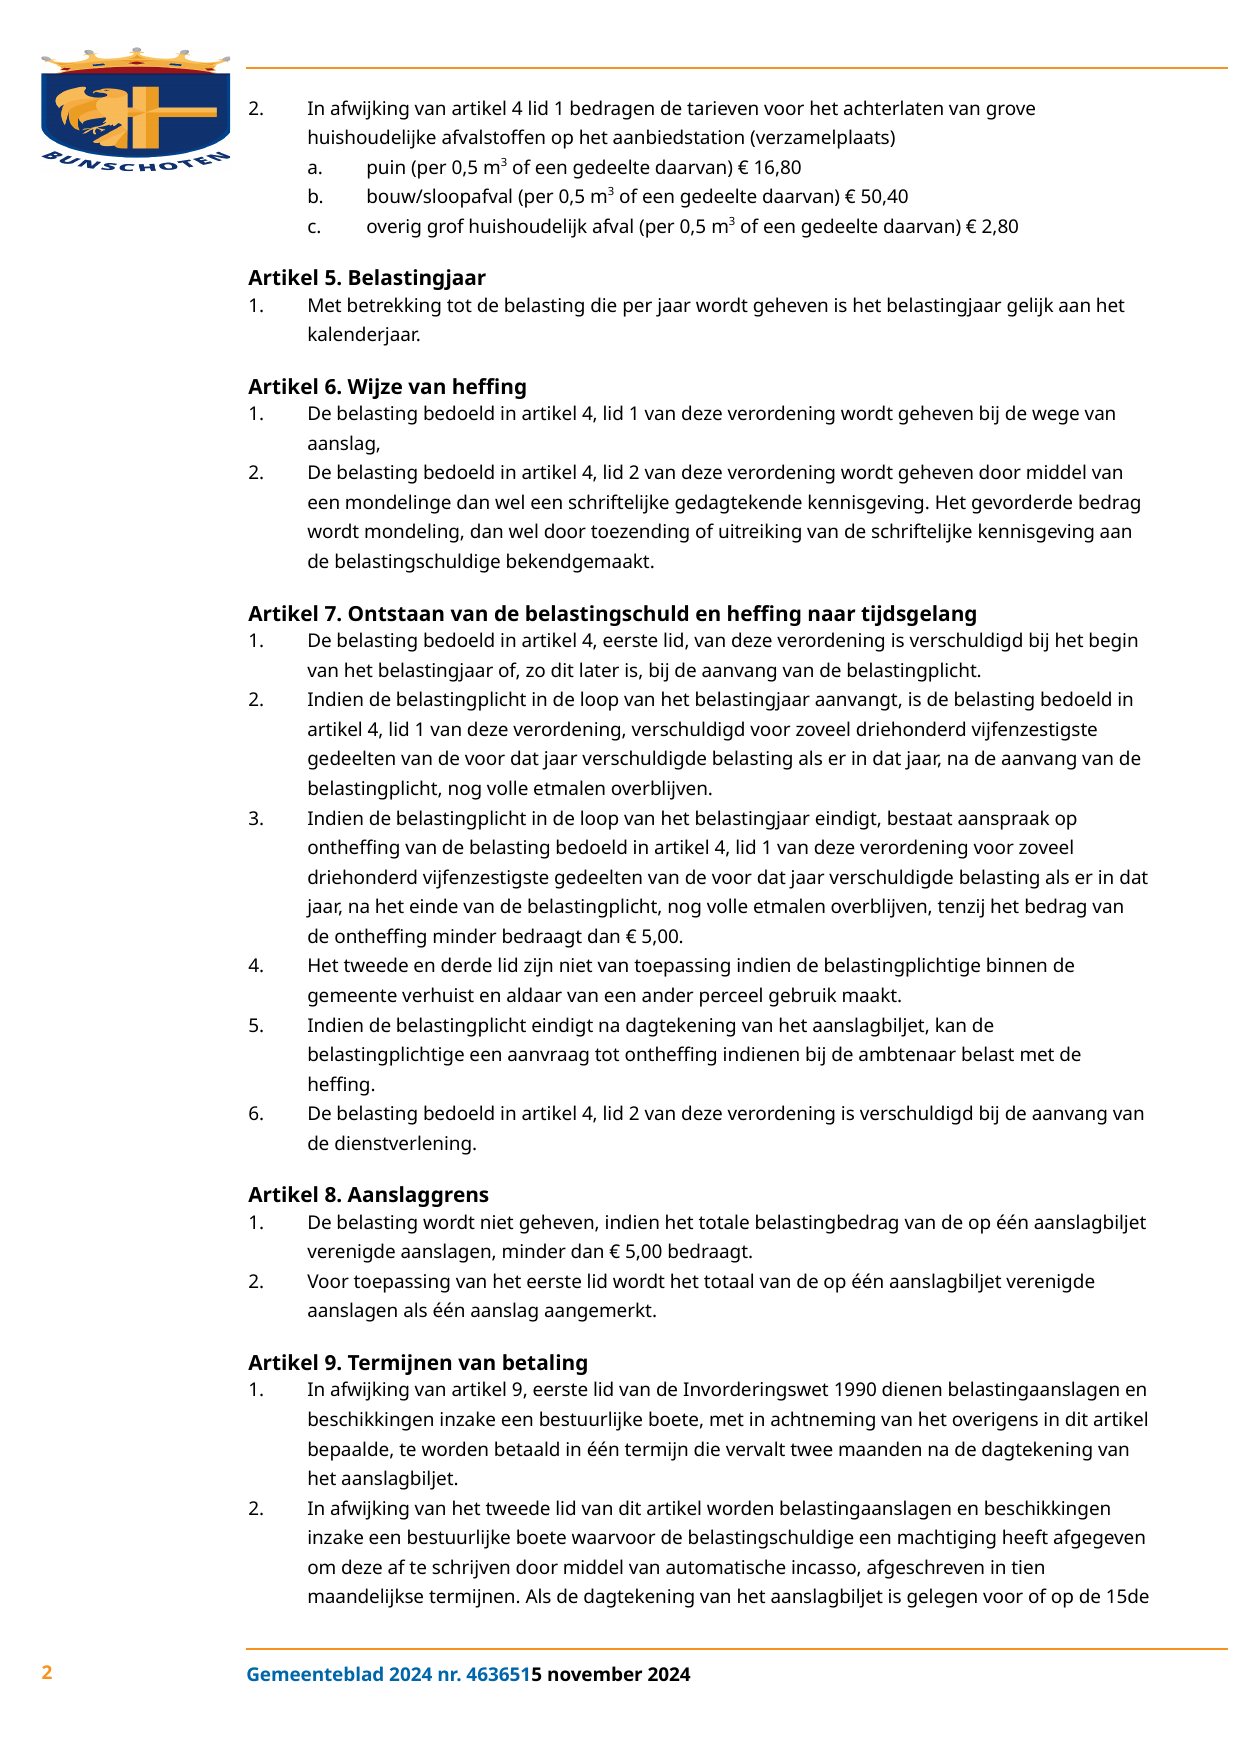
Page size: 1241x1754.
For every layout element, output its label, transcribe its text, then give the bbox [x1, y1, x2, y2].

list Indien de belastingplicht in de loop van het belastingjaar aanvangt, is de belasting bedoeld in artikel 4, lid 1 van deze verordening, verschuldigd voor zoveel driehonderd vijfenzestigste gedeelten van de voor dat jaar verschuldigde belasting als er in dat jaar, na de aanvang van de belastingplicht, nog volle etmalen overblijven. [248, 686, 1152, 801]
text Artikel 7. Ontstaan van de belastingschuld en heffing naar tijdsgelang [248, 599, 1152, 627]
list puin (per 0,5 m3 of een gedeelte daarvan) € 16,80 [307, 154, 1152, 180]
text Artikel 5. Belastingjaar [248, 263, 1152, 292]
list In afwijking van artikel 4 lid 1 bedragen de tarieven voor het achterlaten van grove huishoudelijke afvalstoffen op het aanbiedstation (verzamelplaats) [248, 95, 1152, 150]
list Met betrekking tot de belasting die per jaar wordt geheven is het belastingjaar gelijk aan het kalenderjaar. [248, 292, 1152, 347]
text Artikel 6. Wijze van heffing [248, 372, 1152, 400]
list In afwijking van artikel 9, eerste lid van de Invorderingswet 1990 dienen belastingaanslagen en beschikkingen inzake een bestuurlijke boete, met in achtneming van het overigens in dit artikel bepaalde, te worden betaald in één termijn die vervalt twee maanden na de dagtekening van het aanslagbiljet. [248, 1377, 1152, 1491]
list In afwijking van het tweede lid van dit artikel worden belastingaanslagen en beschikkingen inzake een bestuurlijke boete waarvoor de belastingschuldige een machtiging heeft afgegeven om deze af te schrijven door middel van automatische incasso, afgeschreven in tien maandelijkse termijnen. Als de dagtekening van het aanslagbiljet is gelegen voor of op de 15de [248, 1495, 1152, 1609]
list Indien de belastingplicht in de loop van het belastingjaar eindigt, bestaat aanspraak op ontheffing van de belasting bedoeld in artikel 4, lid 1 van deze verordening voor zoveel driehonderd vijfenzestigste gedeelten van de voor dat jaar verschuldigde belasting als er in dat jaar, na het einde van de belastingplicht, nog volle etmalen overblijven, tenzij het bedrag van de ontheffing minder bedraagt dan € 5,00. [248, 805, 1152, 949]
list bouw/sloopafval (per 0,5 m3 of een gedeelte daarvan) € 50,40 [307, 183, 1152, 209]
list overig grof huishoudelijk afval (per 0,5 m3 of een gedeelte daarvan) € 2,80 [307, 213, 1152, 239]
list De belasting bedoeld in artikel 4, eerste lid, van deze verordening is verschuldigd bij het begin van het belastingjaar of, zo dit later is, bij de aanvang van de belastingplicht. [248, 627, 1152, 682]
list Het tweede en derde lid zijn niet van toepassing indien de belastingplichtige binnen de gemeente verhuist en aldaar van een ander perceel gebruik maakt. [248, 953, 1152, 1008]
list De belasting wordt niet geheven, indien het totale belastingbedrag van de op één aanslagbiljet verenigde aanslagen, minder dan € 5,00 bedraagt. [248, 1209, 1152, 1264]
list Voor toepassing van het eerste lid wordt het totaal van de op één aanslagbiljet verenigde aanslagen als één aanslag aangemerkt. [248, 1268, 1152, 1323]
picture [41, 47, 231, 172]
list De belasting bedoeld in artikel 4, lid 2 van deze verordening wordt geheven door middel van een mondelinge dan wel een schriftelijke gedagtekende kennisgeving. Het gevorderde bedrag wordt mondeling, dan wel door toezending of uitreiking van de schriftelijke kennisgeving aan de belastingschuldige bekendgemaakt. [248, 459, 1152, 574]
list Indien de belastingplicht eindigt na dagtekening van het aanslagbiljet, kan de belastingplichtige een aanvraag tot ontheffing indienen bij de ambtenaar belast met de heffing. [248, 1012, 1152, 1097]
list De belasting bedoeld in artikel 4, lid 2 van deze verordening is verschuldigd bij de aanvang van de dienstverlening. [248, 1101, 1152, 1156]
text Artikel 9. Termijnen van betaling [248, 1348, 1152, 1377]
text Artikel 8. Aanslaggrens [248, 1181, 1152, 1209]
list De belasting bedoeld in artikel 4, lid 1 van deze verordening wordt geheven bij de wege van aanslag, [248, 400, 1152, 456]
